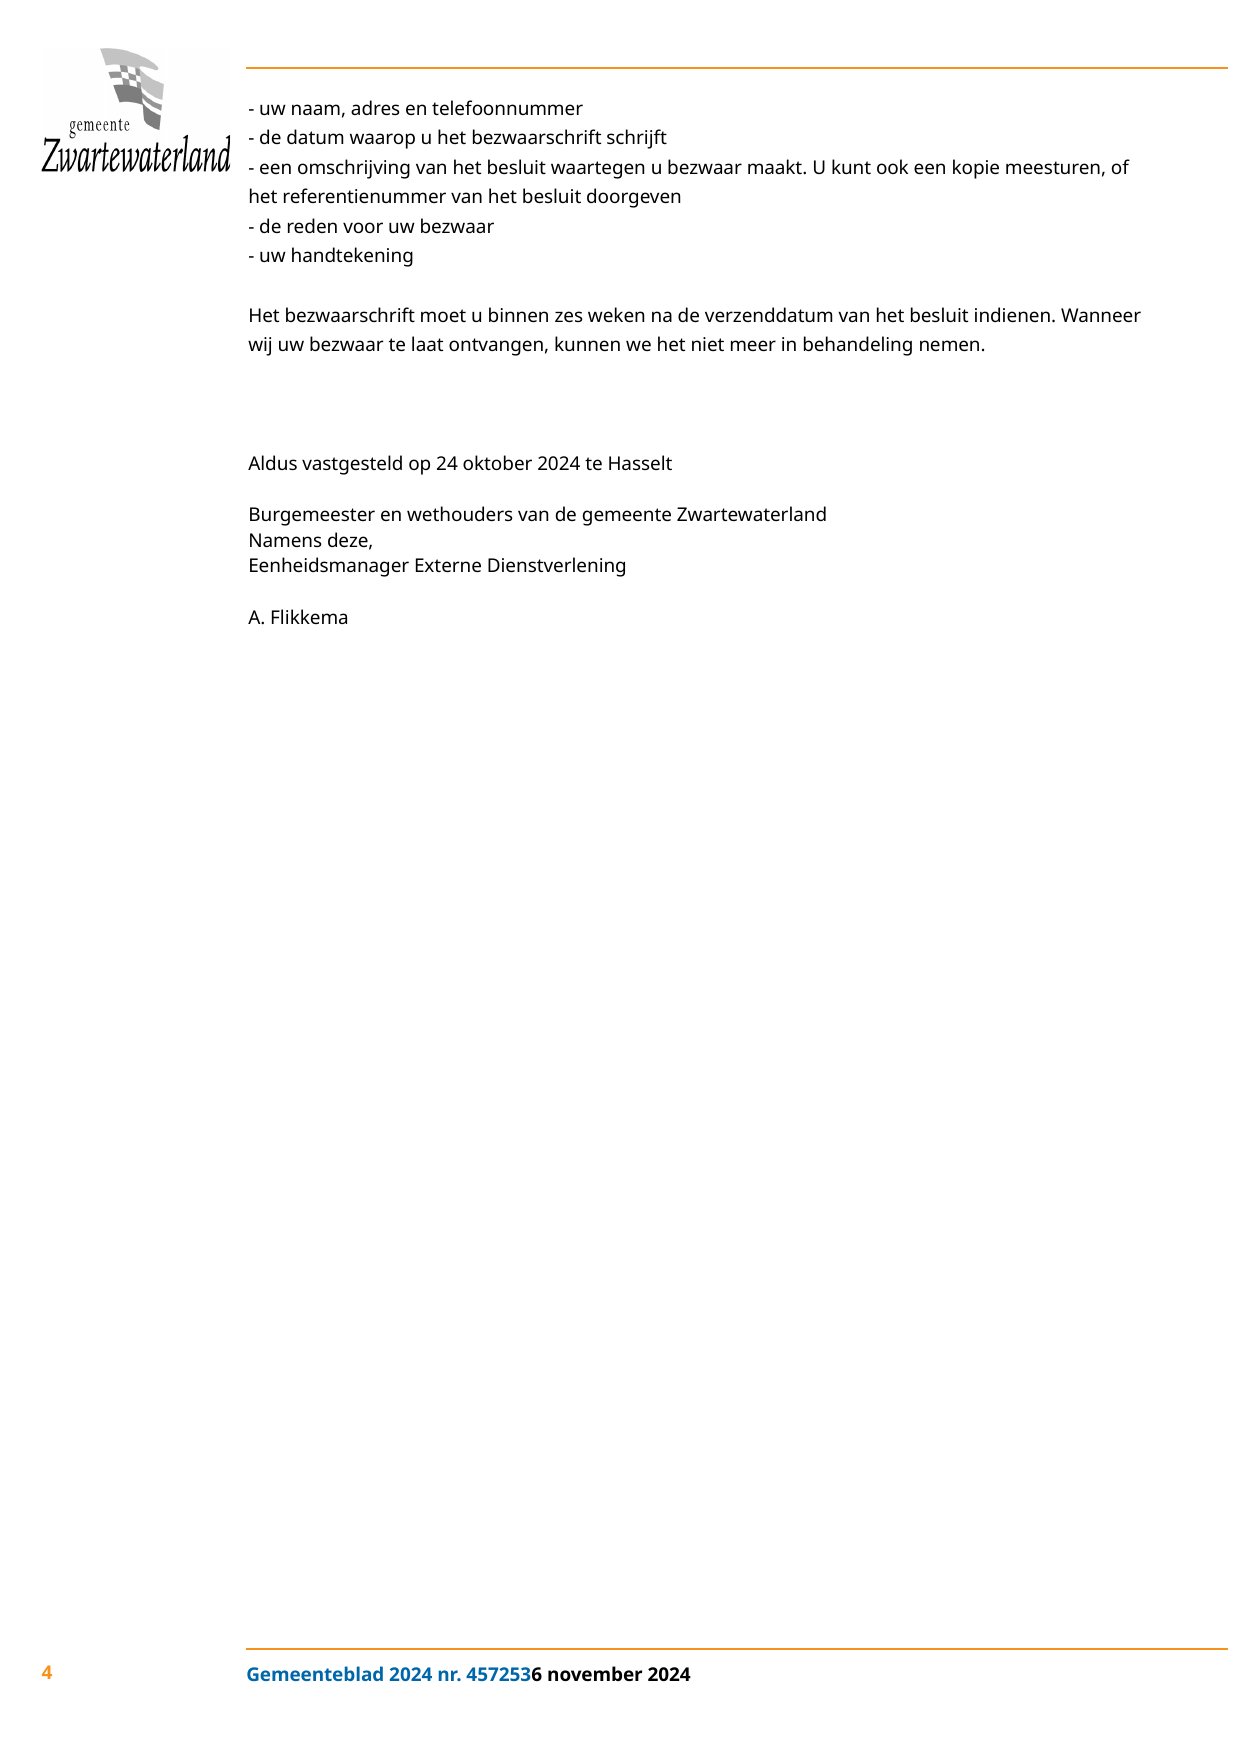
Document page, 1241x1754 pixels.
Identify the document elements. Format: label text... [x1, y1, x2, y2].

text Aldus vastgesteld op 24 oktober 2024 te Hasselt [248, 450, 1152, 476]
text A. Flikkema [248, 604, 1152, 630]
text - de reden voor uw bezwaar [248, 213, 1152, 239]
text - een omschrijving van het besluit waartegen u bezwaar maakt. U kunt ook een kopie meesturen, of het referentienummer van het besluit doorgeven [248, 154, 1152, 209]
text Eenheidsmanager Externe Dienstverlening [248, 553, 1152, 578]
text Het bezwaarschrift moet u binnen zes weken na de verzenddatum van het besluit indienen. Wanneer wij uw bezwaar te laat ontvangen, kunnen we het niet meer in behandeling nemen. [248, 302, 1152, 357]
text - uw naam, adres en telefoonnummer [248, 95, 1152, 121]
text - uw handtekening [248, 243, 1152, 268]
text - de datum waarop u het bezwaarschrift schrijft [248, 124, 1152, 150]
text Namens deze, [248, 527, 1152, 553]
picture [41, 47, 231, 172]
text Burgemeester en wethouders van de gemeente Zwartewaterland [248, 501, 1152, 527]
